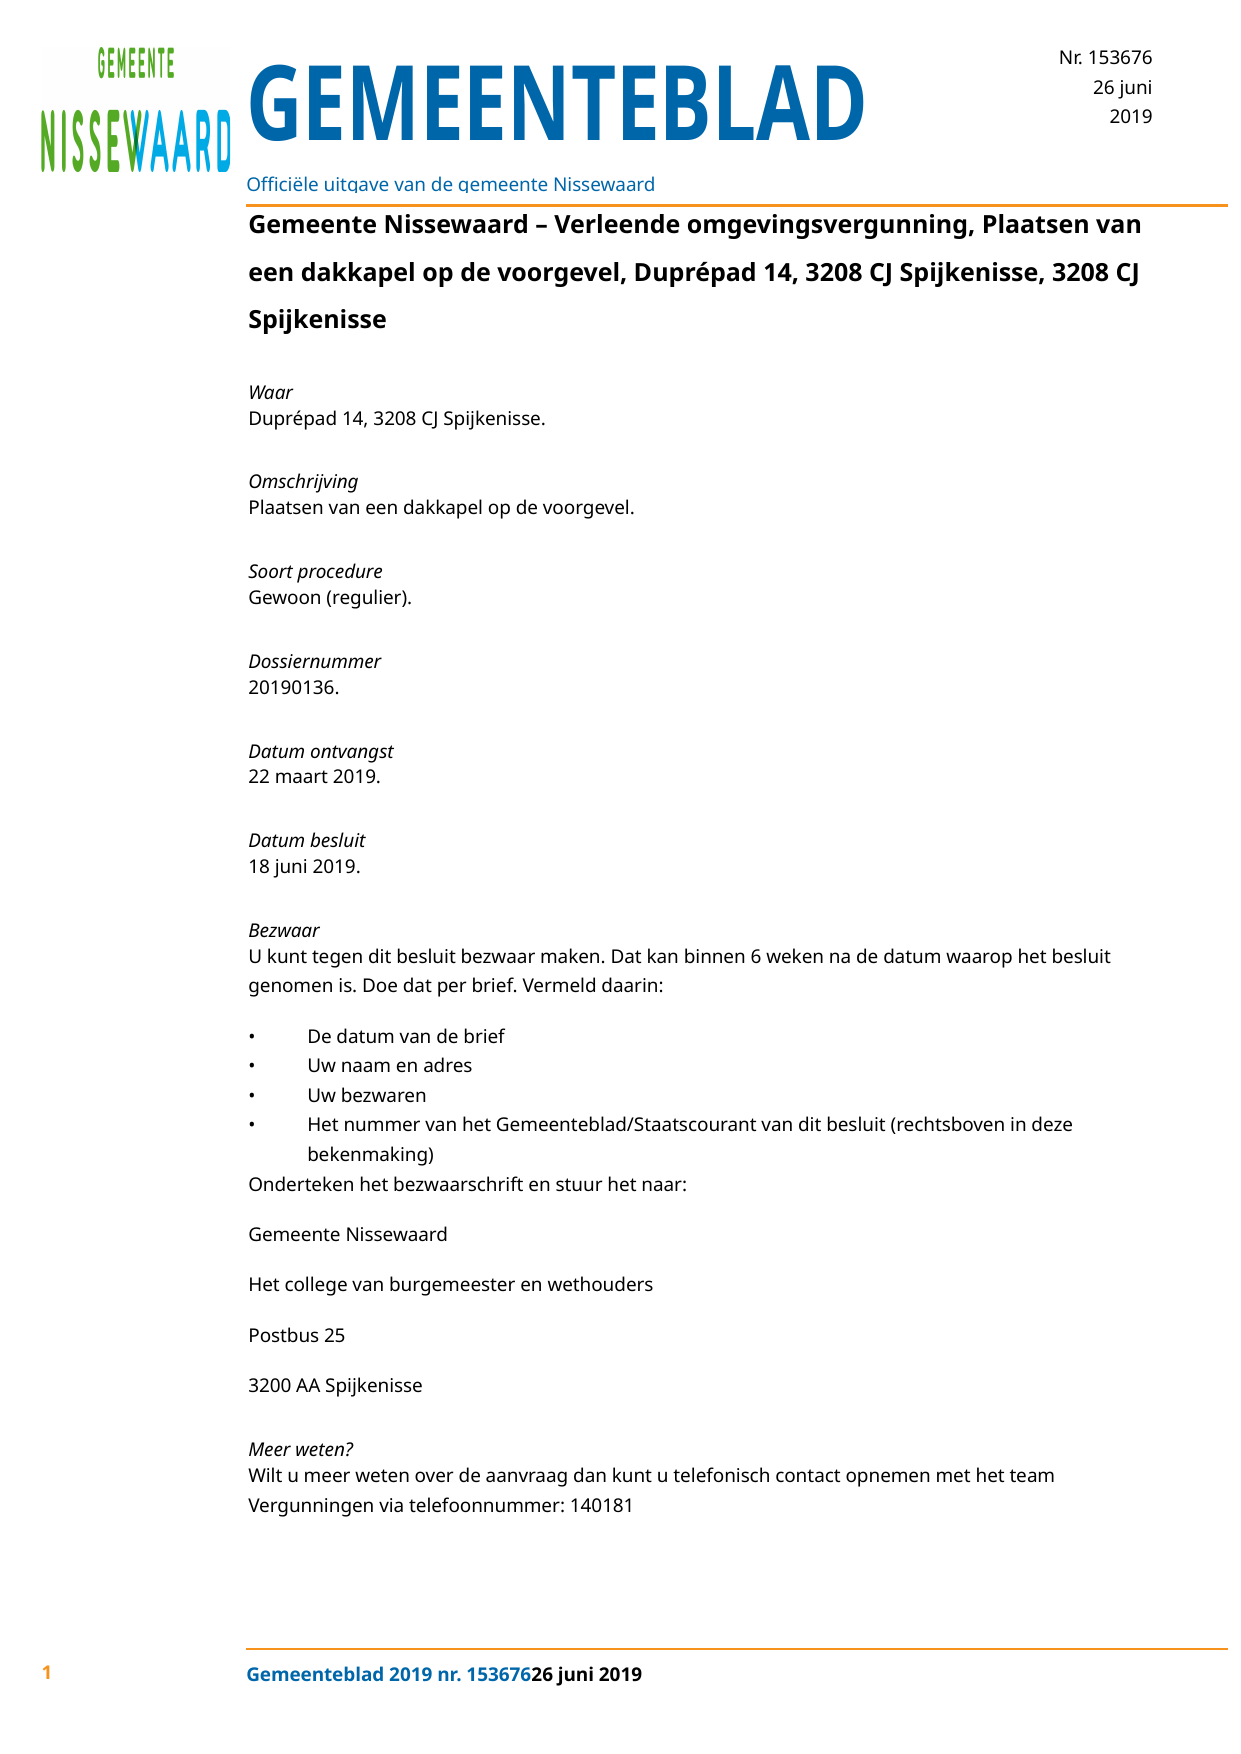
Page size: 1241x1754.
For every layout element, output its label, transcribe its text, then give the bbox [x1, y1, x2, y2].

text Soort procedure [248, 558, 1152, 584]
text Dossiernummer [248, 648, 1152, 674]
list Uw bezwaren [248, 1082, 1152, 1108]
picture [176, 157, 187, 172]
picture [154, 157, 165, 172]
text Onderteken het bezwaarschrift en stuur het naar: [248, 1171, 1152, 1197]
text Duprépad 14, 3208 CJ Spijkenisse. [248, 405, 1152, 431]
text Bezwaar [248, 917, 1152, 943]
text Meer weten? [248, 1436, 1152, 1462]
text Datum besluit [248, 827, 1152, 853]
text Postbus 25 [248, 1322, 1152, 1348]
text Wilt u meer weten over de aanvraag dan kunt u telefonisch contact opnemen met het team Vergunningen via telefoonnummer: 140181 [248, 1462, 1152, 1517]
picture [200, 151, 206, 172]
text 20190136. [248, 674, 1152, 699]
text Plaatsen van een dakkapel op de voorgevel. [248, 494, 1152, 520]
text 3200 AA Spijkenisse [248, 1372, 1152, 1398]
picture [222, 122, 227, 160]
picture [201, 122, 206, 138]
text Gemeente Nissewaard [248, 1221, 1152, 1247]
text U kunt tegen dit besluit bezwaar maken. Dat kan binnen 6 weken na de datum waarop het besluit genomen is. Doe dat per brief. Vermeld daarin: [248, 943, 1152, 998]
text Datum ontvangst [248, 738, 1152, 763]
text Gemeente Nissewaard – Verleende omgevingsvergunning, Plaatsen van een dakkapel op de voorgevel, Duprépad 14, 3208 CJ Spijkenisse, 3208 CJ Spijkenisse [248, 207, 1152, 336]
list Het nummer van het Gemeenteblad/Staatscourant van dit besluit (rechtsboven in deze bekenmaking) [248, 1112, 1152, 1167]
picture [41, 47, 231, 172]
text Gewoon (regulier). [248, 584, 1152, 610]
text 22 maart 2019. [248, 763, 1152, 789]
text Waar [248, 379, 1152, 405]
text Het college van burgemeester en wethouders [248, 1272, 1152, 1297]
list Uw naam en adres [248, 1052, 1152, 1078]
text 18 juni 2019. [248, 853, 1152, 879]
text Omschrijving [248, 469, 1152, 494]
list De datum van de brief [248, 1023, 1152, 1049]
